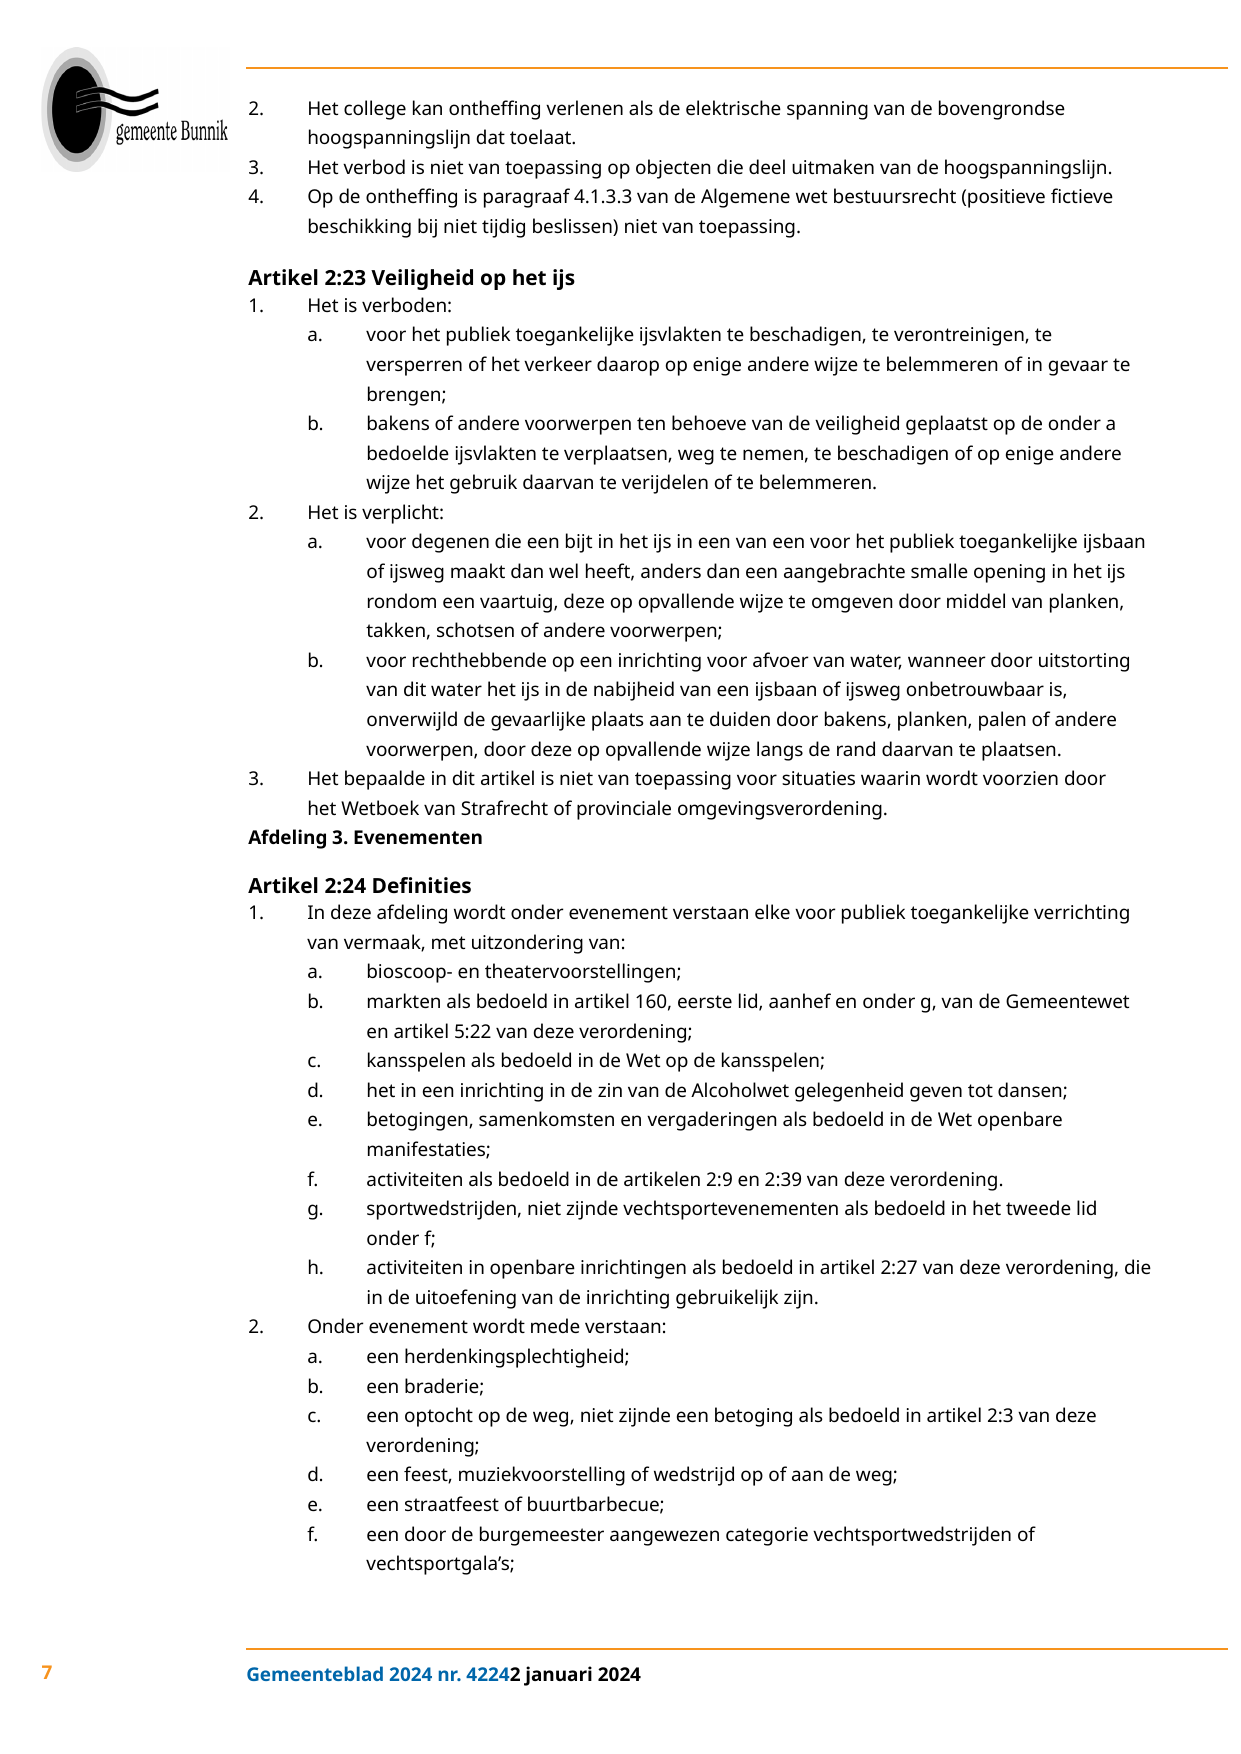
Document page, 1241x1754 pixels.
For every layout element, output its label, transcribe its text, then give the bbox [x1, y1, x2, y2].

list kansspelen als bedoeld in de Wet op de kansspelen; [307, 1047, 1152, 1073]
list voor het publiek toegankelijke ijsvlakten te beschadigen, te verontreinigen, te versperren of het verkeer daarop op enige andere wijze te belemmeren of in gevaar te brengen; [307, 322, 1152, 406]
text Artikel 2:23 Veiligheid op het ijs [248, 263, 1152, 292]
list een door de burgemeester aangewezen categorie vechtsportwedstrijden of vechtsportgala’s; [307, 1521, 1152, 1576]
list Onder evenement wordt mede verstaan: [248, 1314, 1152, 1339]
text Afdeling 3. Evenementen [248, 824, 1152, 850]
list een feest, muziekvoorstelling of wedstrijd op of aan de weg; [307, 1462, 1152, 1487]
list In deze afdeling wordt onder evenement verstaan elke voor publiek toegankelijke verrichting van vermaak, met uitzondering van: [248, 899, 1152, 955]
list Het is verplicht: [248, 499, 1152, 525]
list een optocht op de weg, niet zijnde een betoging als bedoeld in artikel 2:3 van deze verordening; [307, 1402, 1152, 1458]
list Het college kan ontheffing verlenen als de elektrische spanning van de bovengrondse hoogspanningslijn dat toelaat. [248, 95, 1152, 150]
list een braderie; [307, 1373, 1152, 1398]
list voor degenen die een bijt in het ijs in een van een voor het publiek toegankelijke ijsbaan of ijsweg maakt dan wel heeft, anders dan een aangebrachte smalle opening in het ijs rondom een vaartuig, deze op opvallende wijze te omgeven door middel van planken, takken, schotsen of andere voorwerpen; [307, 529, 1152, 643]
list sportwedstrijden, niet zijnde vechtsportevenementen als bedoeld in het tweede lid onder f; [307, 1195, 1152, 1251]
list Het bepaalde in dit artikel is niet van toepassing voor situaties waarin wordt voorzien door het Wetboek van Strafrecht of provinciale omgevingsverordening. [248, 765, 1152, 821]
list Het verbod is niet van toepassing op objecten die deel uitmaken van de hoogspanningslijn. [248, 154, 1152, 180]
list activiteiten in openbare inrichtingen als bedoeld in artikel 2:27 van deze verordening, die in de uitoefening van de inrichting gebruikelijk zijn. [307, 1254, 1152, 1310]
picture [41, 47, 231, 172]
list een straatfeest of buurtbarbecue; [307, 1491, 1152, 1517]
list het in een inrichting in de zin van de Alcoholwet gelegenheid geven tot dansen; [307, 1077, 1152, 1103]
list activiteiten als bedoeld in de artikelen 2:9 en 2:39 van deze verordening. [307, 1166, 1152, 1191]
list bioscoop- en theatervoorstellingen; [307, 959, 1152, 984]
list betogingen, samenkomsten en vergaderingen als bedoeld in de Wet openbare manifestaties; [307, 1107, 1152, 1162]
text Artikel 2:24 Definities [248, 871, 1152, 899]
list bakens of andere voorwerpen ten behoeve van de veiligheid geplaatst op de onder a bedoelde ijsvlakten te verplaatsen, weg te nemen, te beschadigen of op enige andere wijze het gebruik daarvan te verijdelen of te belemmeren. [307, 410, 1152, 495]
list een herdenkingsplechtigheid; [307, 1343, 1152, 1369]
list markten als bedoeld in artikel 160, eerste lid, aanhef en onder g, van de Gemeentewet en artikel 5:22 van deze verordening; [307, 988, 1152, 1043]
list voor rechthebbende op een inrichting voor afvoer van water, wanneer door uitstorting van dit water het ijs in de nabijheid van een ijsbaan of ijsweg onbetrouwbaar is, onverwijld de gevaarlijke plaats aan te duiden door bakens, planken, palen of andere voorwerpen, door deze op opvallende wijze langs de rand daarvan te plaatsen. [307, 647, 1152, 761]
list Het is verboden: [248, 292, 1152, 318]
list Op de ontheffing is paragraaf 4.1.3.3 van de Algemene wet bestuursrecht (positieve fictieve beschikking bij niet tijdig beslissen) niet van toepassing. [248, 183, 1152, 239]
